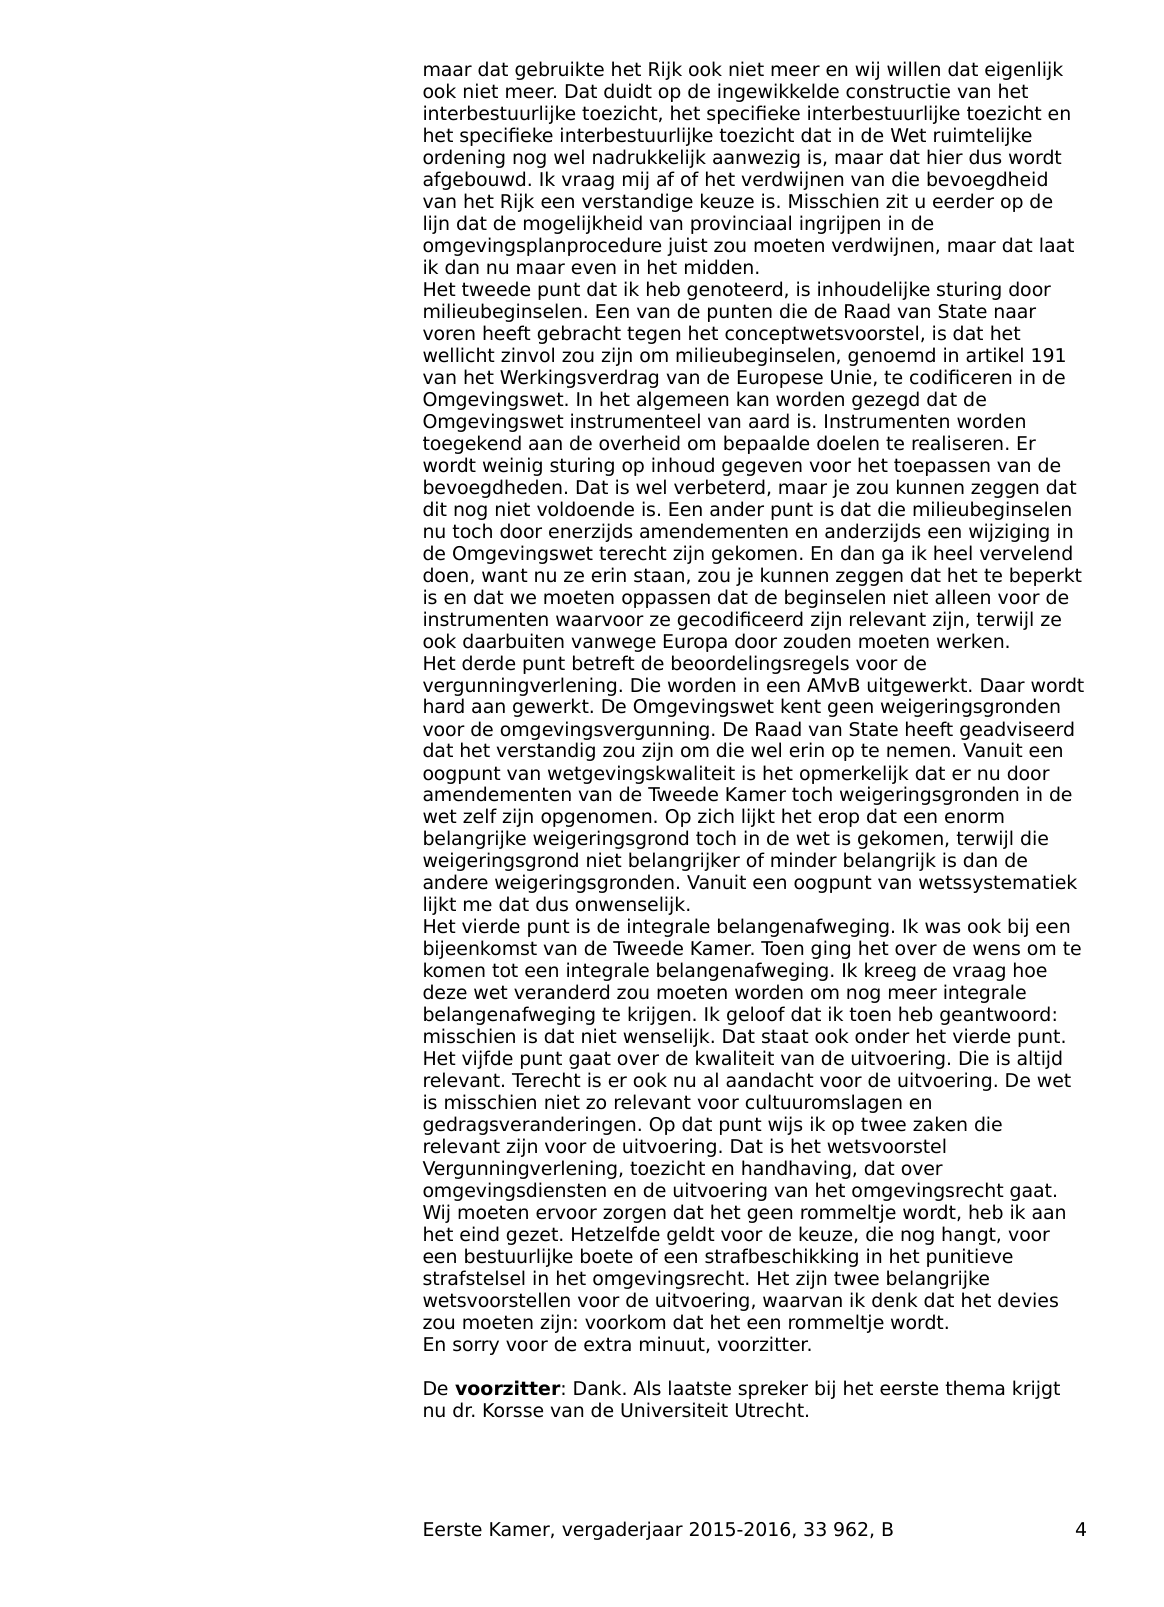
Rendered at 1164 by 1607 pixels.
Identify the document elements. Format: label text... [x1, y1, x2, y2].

text maar dat gebruikte het Rijk ook niet meer en wij willen dat eigenlijk ook niet meer. Dat duidt op de ingewikkelde constructie van het interbestuurlijke toezicht, het specifieke interbestuurlijke toezicht en het specifieke interbestuurlijke toezicht dat in de Wet ruimtelijke ordening nog wel nadrukkelijk aanwezig is, maar dat hier dus wordt afgebouwd. Ik vraag mij af of het verdwijnen van die bevoegdheid van het Rijk een verstandige keuze is. Misschien zit u eerder op de lijn dat de mogelijkheid van provinciaal ingrijpen in de omgevingsplanprocedure juist zou moeten verdwijnen, maar dat laat ik dan nu maar even in het midden. [422, 59, 1087, 279]
text Het vierde punt is de integrale belangenafweging. Ik was ook bij een bijeenkomst van de Tweede Kamer. Toen ging het over de wens om te komen tot een integrale belangenafweging. Ik kreeg de vraag hoe deze wet veranderd zou moeten worden om nog meer integrale belangenafweging te krijgen. Ik geloof dat ik toen heb geantwoord: misschien is dat niet wenselijk. Dat staat ook onder het vierde punt. [422, 916, 1087, 1048]
text Het tweede punt dat ik heb genoteerd, is inhoudelijke sturing door milieubeginselen. Een van de punten die de Raad van State naar voren heeft gebracht tegen het conceptwetsvoorstel, is dat het wellicht zinvol zou zijn om milieubeginselen, genoemd in artikel 191 van het Werkingsverdrag van de Europese Unie, te codificeren in de Omgevingswet. In het algemeen kan worden gezegd dat de Omgevingswet instrumenteel van aard is. Instrumenten worden toegekend aan de overheid om bepaalde doelen te realiseren. Er wordt weinig sturing op inhoud gegeven voor het toepassen van de bevoegdheden. Dat is wel verbeterd, maar je zou kunnen zeggen dat dit nog niet voldoende is. Een ander punt is dat die milieubeginselen nu toch door enerzijds amendementen en anderzijds een wijziging in de Omgevingswet terecht zijn gekomen. En dan ga ik heel vervelend doen, want nu ze erin staan, zou je kunnen zeggen dat het te beperkt is en dat we moeten oppassen dat de beginselen niet alleen voor de instrumenten waarvoor ze gecodificeerd zijn relevant zijn, terwijl ze ook daarbuiten vanwege Europa door zouden moeten werken. [422, 279, 1087, 652]
text Het derde punt betreft de beoordelingsregels voor de vergunningverlening. Die worden in een AMvB uitgewerkt. Daar wordt hard aan gewerkt. De Omgevingswet kent geen weigeringsgronden voor de omgevingsvergunning. De Raad van State heeft geadviseerd dat het verstandig zou zijn om die wel erin op te nemen. Vanuit een oogpunt van wetgevingskwaliteit is het opmerkelijk dat er nu door amendementen van de Tweede Kamer toch weigeringsgronden in de wet zelf zijn opgenomen. Op zich lijkt het erop dat een enorm belangrijke weigeringsgrond toch in de wet is gekomen, terwijl die weigeringsgrond niet belangrijker of minder belangrijk is dan de andere weigeringsgronden. Vanuit een oogpunt van wetssystematiek lijkt me dat dus onwenselijk. [422, 652, 1087, 916]
text Het vijfde punt gaat over de kwaliteit van de uitvoering. Die is altijd relevant. Terecht is er ook nu al aandacht voor de uitvoering. De wet is misschien niet zo relevant voor cultuuromslagen en gedragsveranderingen. Op dat punt wijs ik op twee zaken die relevant zijn voor de uitvoering. Dat is het wetsvoorstel Vergunningverlening, toezicht en handhaving, dat over omgevingsdiensten en de uitvoering van het omgevingsrecht gaat. Wij moeten ervoor zorgen dat het geen rommeltje wordt, heb ik aan het eind gezet. Hetzelfde geldt voor de keuze, die nog hangt, voor een bestuurlijke boete of een strafbeschikking in het punitieve strafstelsel in het omgevingsrecht. Het zijn twee belangrijke wetsvoorstellen voor de uitvoering, waarvan ik denk dat het devies zou moeten zijn: voorkom dat het een rommeltje wordt. [422, 1048, 1087, 1334]
text En sorry voor de extra minuut, voorzitter. [422, 1334, 1087, 1356]
text De voorzitter: Dank. Als laatste spreker bij het eerste thema krijgt nu dr. Korsse van de Universiteit Utrecht. [422, 1378, 1087, 1422]
